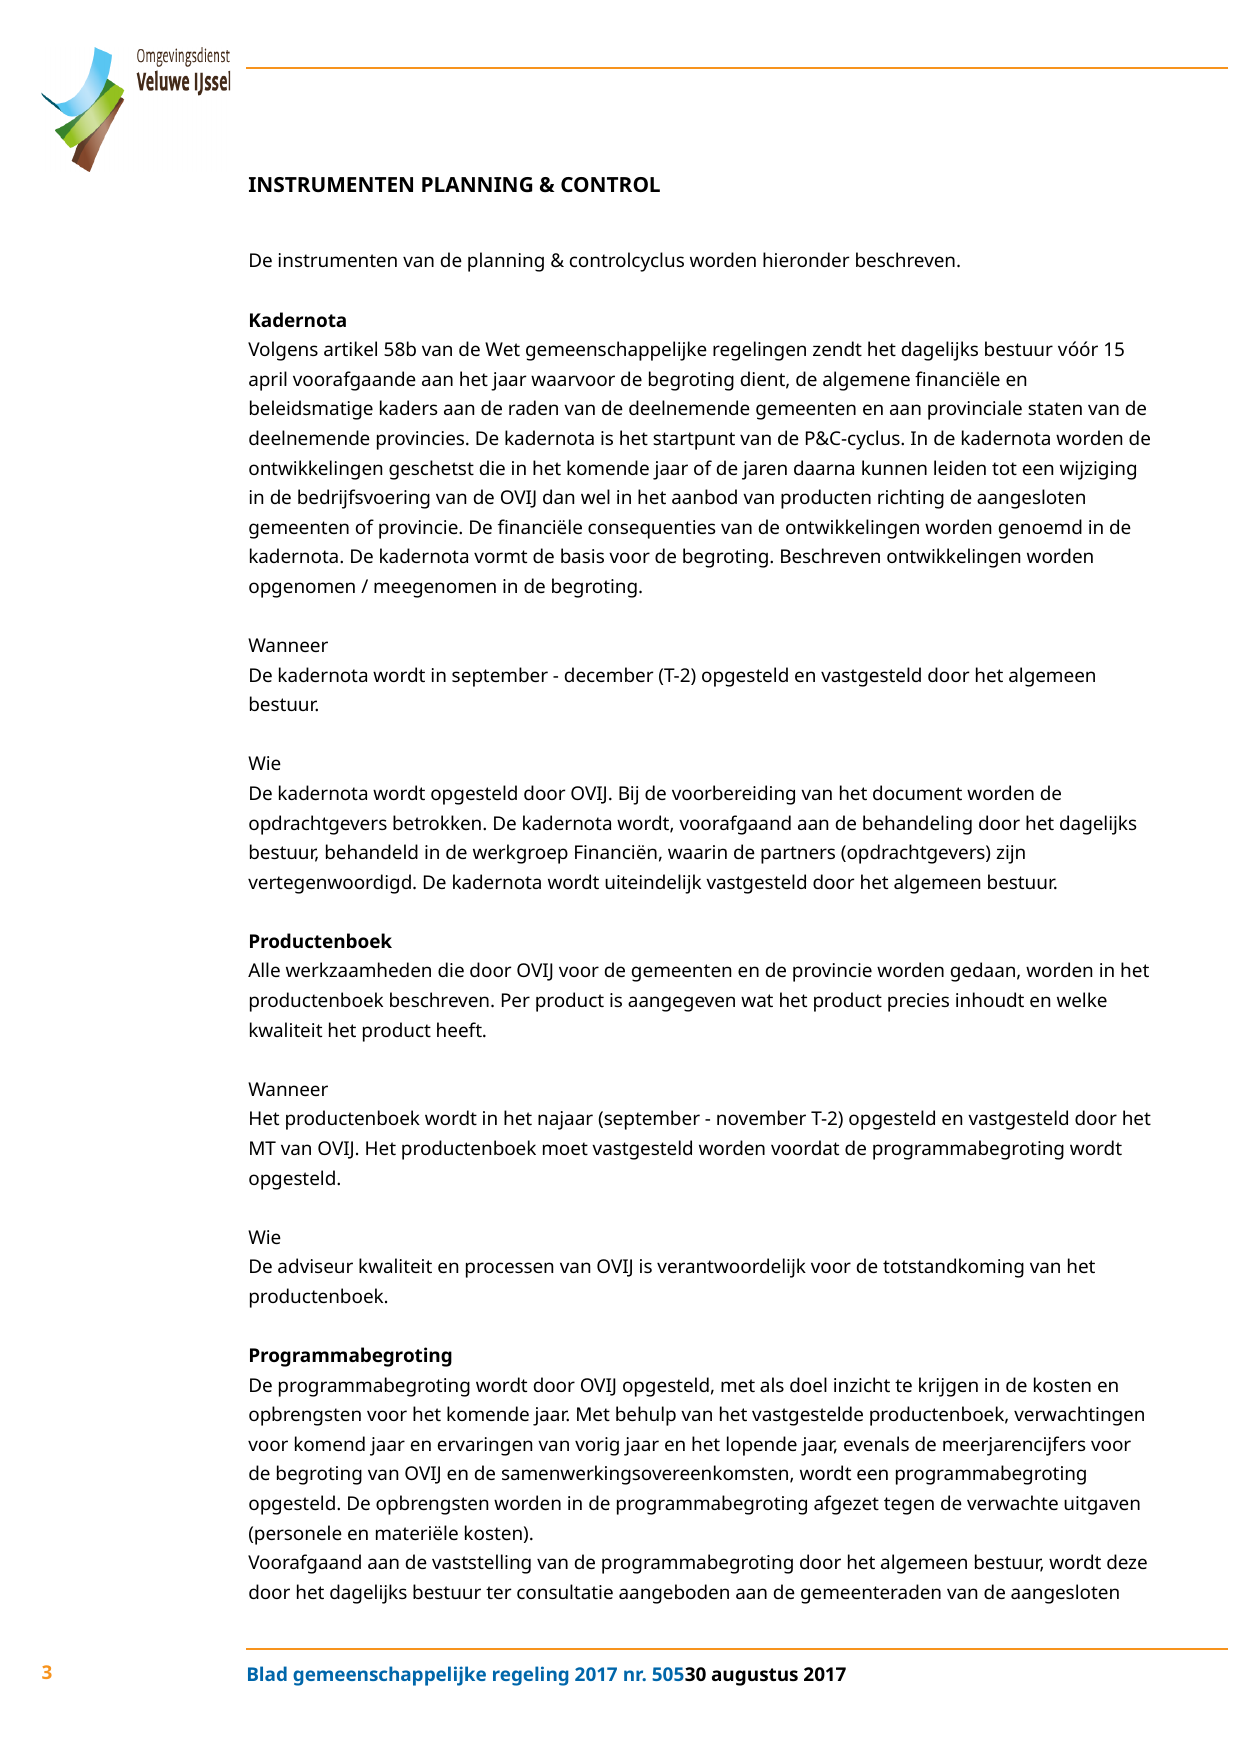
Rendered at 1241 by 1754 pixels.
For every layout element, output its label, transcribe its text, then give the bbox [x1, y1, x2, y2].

text Alle werkzaamheden die door OVIJ voor de gemeenten en de provincie worden gedaan, worden in het productenboek beschreven. Per product is aangegeven wat het product precies inhoudt en welke kwaliteit het product heeft. [248, 958, 1152, 1043]
text Het productenboek wordt in het najaar (september - november T-2) opgesteld en vastgesteld door het MT van OVIJ. Het productenboek moet vastgesteld worden voordat de programmabegroting wordt opgesteld. [248, 1106, 1152, 1191]
text De kadernota wordt opgesteld door OVIJ. Bij de voorbereiding van het document worden de opdrachtgevers betrokken. De kadernota wordt, voorafgaand aan de behandeling door het dagelijks bestuur, behandeld in de werkgroep Financiën, waarin de partners (opdrachtgevers) zijn vertegenwoordigd. De kadernota wordt uiteindelijk vastgesteld door het algemeen bestuur. [248, 780, 1152, 895]
text Kadernota [248, 307, 1152, 333]
text Wanneer [248, 632, 1152, 658]
text Wie [248, 751, 1152, 776]
picture [41, 47, 231, 172]
text De kadernota wordt in september - december (T-2) opgesteld en vastgesteld door het algemeen bestuur. [248, 662, 1152, 717]
text Wanneer [248, 1076, 1152, 1102]
text Voorafgaand aan de vaststelling van de programmabegroting door het algemeen bestuur, wordt deze door het dagelijks bestuur ter consultatie aangeboden aan de gemeenteraden van de aangesloten [248, 1549, 1152, 1605]
text Wie [248, 1224, 1152, 1250]
text INSTRUMENTEN PLANNING & CONTROL [248, 170, 1152, 198]
text De programmabegroting wordt door OVIJ opgesteld, met als doel inzicht te krijgen in de kosten en opbrengsten voor het komende jaar. Met behulp van het vastgestelde productenboek, verwachtingen voor komend jaar en ervaringen van vorig jaar en het lopende jaar, evenals de meerjarencijfers voor de begroting van OVIJ en de samenwerkingsovereenkomsten, wordt een programmabegroting opgesteld. De opbrengsten worden in de programmabegroting afgezet tegen de verwachte uitgaven (personele en materiële kosten). [248, 1372, 1152, 1546]
text Volgens artikel 58b van de Wet gemeenschappelijke regelingen zendt het dagelijks bestuur vóór 15 april voorafgaande aan het jaar waarvoor de begroting dient, de algemene financiële en beleidsmatige kaders aan de raden van de deelnemende gemeenten en aan provinciale staten van de deelnemende provincies. De kadernota is het startpunt van de P&C-cyclus. In de kadernota worden de ontwikkelingen geschetst die in het komende jaar of de jaren daarna kunnen leiden tot een wijziging in de bedrijfsvoering van de OVIJ dan wel in het aanbod van producten richting de aangesloten gemeenten of provincie. De financiële consequenties van de ontwikkelingen worden genoemd in de kadernota. De kadernota vormt de basis voor de begroting. Beschreven ontwikkelingen worden opgenomen / meegenomen in de begroting. [248, 336, 1152, 599]
text Productenboek [248, 928, 1152, 954]
text Programmabegroting [248, 1342, 1152, 1368]
text De adviseur kwaliteit en processen van OVIJ is verantwoordelijk voor de totstandkoming van het productenboek. [248, 1253, 1152, 1309]
text De instrumenten van de planning & controlcyclus worden hieronder beschreven. [248, 248, 1152, 273]
